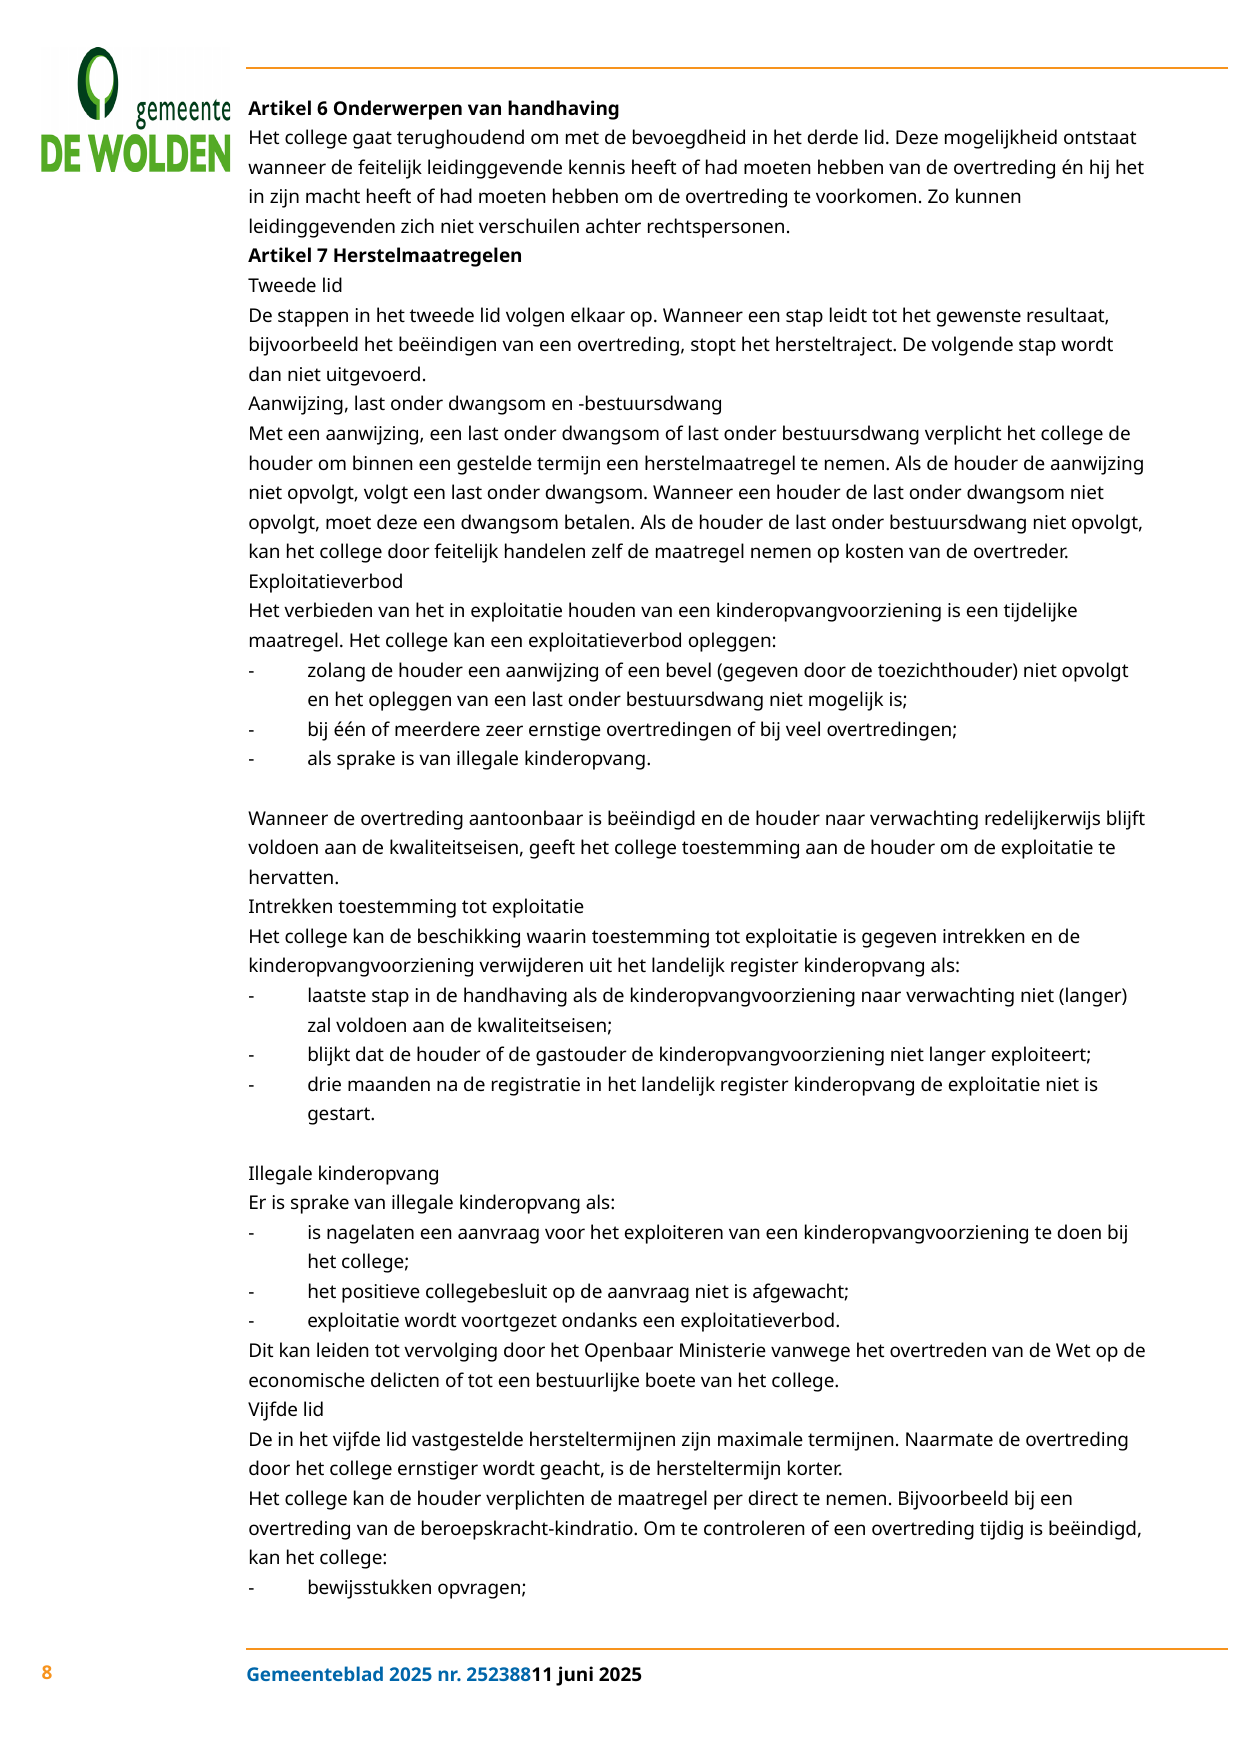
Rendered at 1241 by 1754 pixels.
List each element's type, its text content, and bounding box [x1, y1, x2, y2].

text Exploitatieverbod [248, 568, 1152, 594]
text Intrekken toestemming tot exploitatie [248, 893, 1152, 919]
list laatste stap in de handhaving als de kinderopvangvoorziening naar verwachting niet (langer) zal voldoen aan de kwaliteitseisen; [248, 982, 1152, 1038]
list als sprake is van illegale kinderopvang. [248, 746, 1152, 771]
list is nagelaten een aanvraag voor het exploiteren van een kinderopvangvoorziening te doen bij het college; [248, 1219, 1152, 1274]
text Vijfde lid [248, 1396, 1152, 1422]
text Wanneer de overtreding aantoonbaar is beëindigd en de houder naar verwachting redelijkerwijs blijft voldoen aan de kwaliteitseisen, geeft het college toestemming aan de houder om de exploitatie te hervatten. [248, 805, 1152, 890]
list het positieve collegebesluit op de aanvraag niet is afgewacht; [248, 1278, 1152, 1304]
text Het college kan de beschikking waarin toestemming tot exploitatie is gegeven intrekken en de kinderopvangvoorziening verwijderen uit het landelijk register kinderopvang als: [248, 923, 1152, 978]
text Met een aanwijzing, een last onder dwangsom of last onder bestuursdwang verplicht het college de houder om binnen een gestelde termijn een herstelmaatregel te nemen. Als de houder de aanwijzing niet opvolgt, volgt een last onder dwangsom. Wanneer een houder de last onder dwangsom niet opvolgt, moet deze een dwangsom betalen. Als de houder de last onder bestuursdwang niet opvolgt, kan het college door feitelijk handelen zelf de maatregel nemen op kosten van de overtreder. [248, 420, 1152, 564]
list drie maanden na de registratie in het landelijk register kinderopvang de exploitatie niet is gestart. [248, 1071, 1152, 1126]
text Dit kan leiden tot vervolging door het Openbaar Ministerie vanwege het overtreden van de Wet op de economische delicten of tot een bestuurlijke boete van het college. [248, 1337, 1152, 1393]
list blijkt dat de houder of de gastouder de kinderopvangvoorziening niet langer exploiteert; [248, 1041, 1152, 1067]
text Het verbieden van het in exploitatie houden van een kinderopvangvoorziening is een tijdelijke maatregel. Het college kan een exploitatieverbod opleggen: [248, 598, 1152, 653]
text Er is sprake van illegale kinderopvang als: [248, 1189, 1152, 1215]
text De stappen in het tweede lid volgen elkaar op. Wanneer een stap leidt tot het gewenste resultaat, bijvoorbeeld het beëindigen van een overtreding, stopt het hersteltraject. De volgende stap wordt dan niet uitgevoerd. [248, 302, 1152, 387]
picture [41, 47, 231, 172]
list exploitatie wordt voortgezet ondanks een exploitatieverbod. [248, 1308, 1152, 1333]
text Illegale kinderopvang [248, 1160, 1152, 1186]
text Het college kan de houder verplichten de maatregel per direct te nemen. Bijvoorbeeld bij een overtreding van de beroepskracht-kindratio. Om te controleren of een overtreding tijdig is beëindigd, kan het college: [248, 1485, 1152, 1570]
text Het college gaat terughoudend om met de bevoegdheid in het derde lid. Deze mogelijkheid ontstaat wanneer de feitelijk leidinggevende kennis heeft of had moeten hebben van de overtreding én hij het in zijn macht heeft of had moeten hebben om de overtreding te voorkomen. Zo kunnen leidinggevenden zich niet verschuilen achter rechtspersonen. [248, 124, 1152, 239]
list bij één of meerdere zeer ernstige overtredingen of bij veel overtredingen; [248, 716, 1152, 742]
text Artikel 7 Herstelmaatregelen [248, 243, 1152, 268]
list zolang de houder een aanwijzing of een bevel (gegeven door de toezichthouder) niet opvolgt en het opleggen van een last onder bestuursdwang niet mogelijk is; [248, 657, 1152, 712]
text Aanwijzing, last onder dwangsom en -bestuursdwang [248, 391, 1152, 416]
list bewijsstukken opvragen; [248, 1574, 1152, 1600]
text De in het vijfde lid vastgestelde hersteltermijnen zijn maximale termijnen. Naarmate de overtreding door het college ernstiger wordt geacht, is de hersteltermijn korter. [248, 1426, 1152, 1481]
text Artikel 6 Onderwerpen van handhaving [248, 95, 1152, 121]
text Tweede lid [248, 272, 1152, 298]
